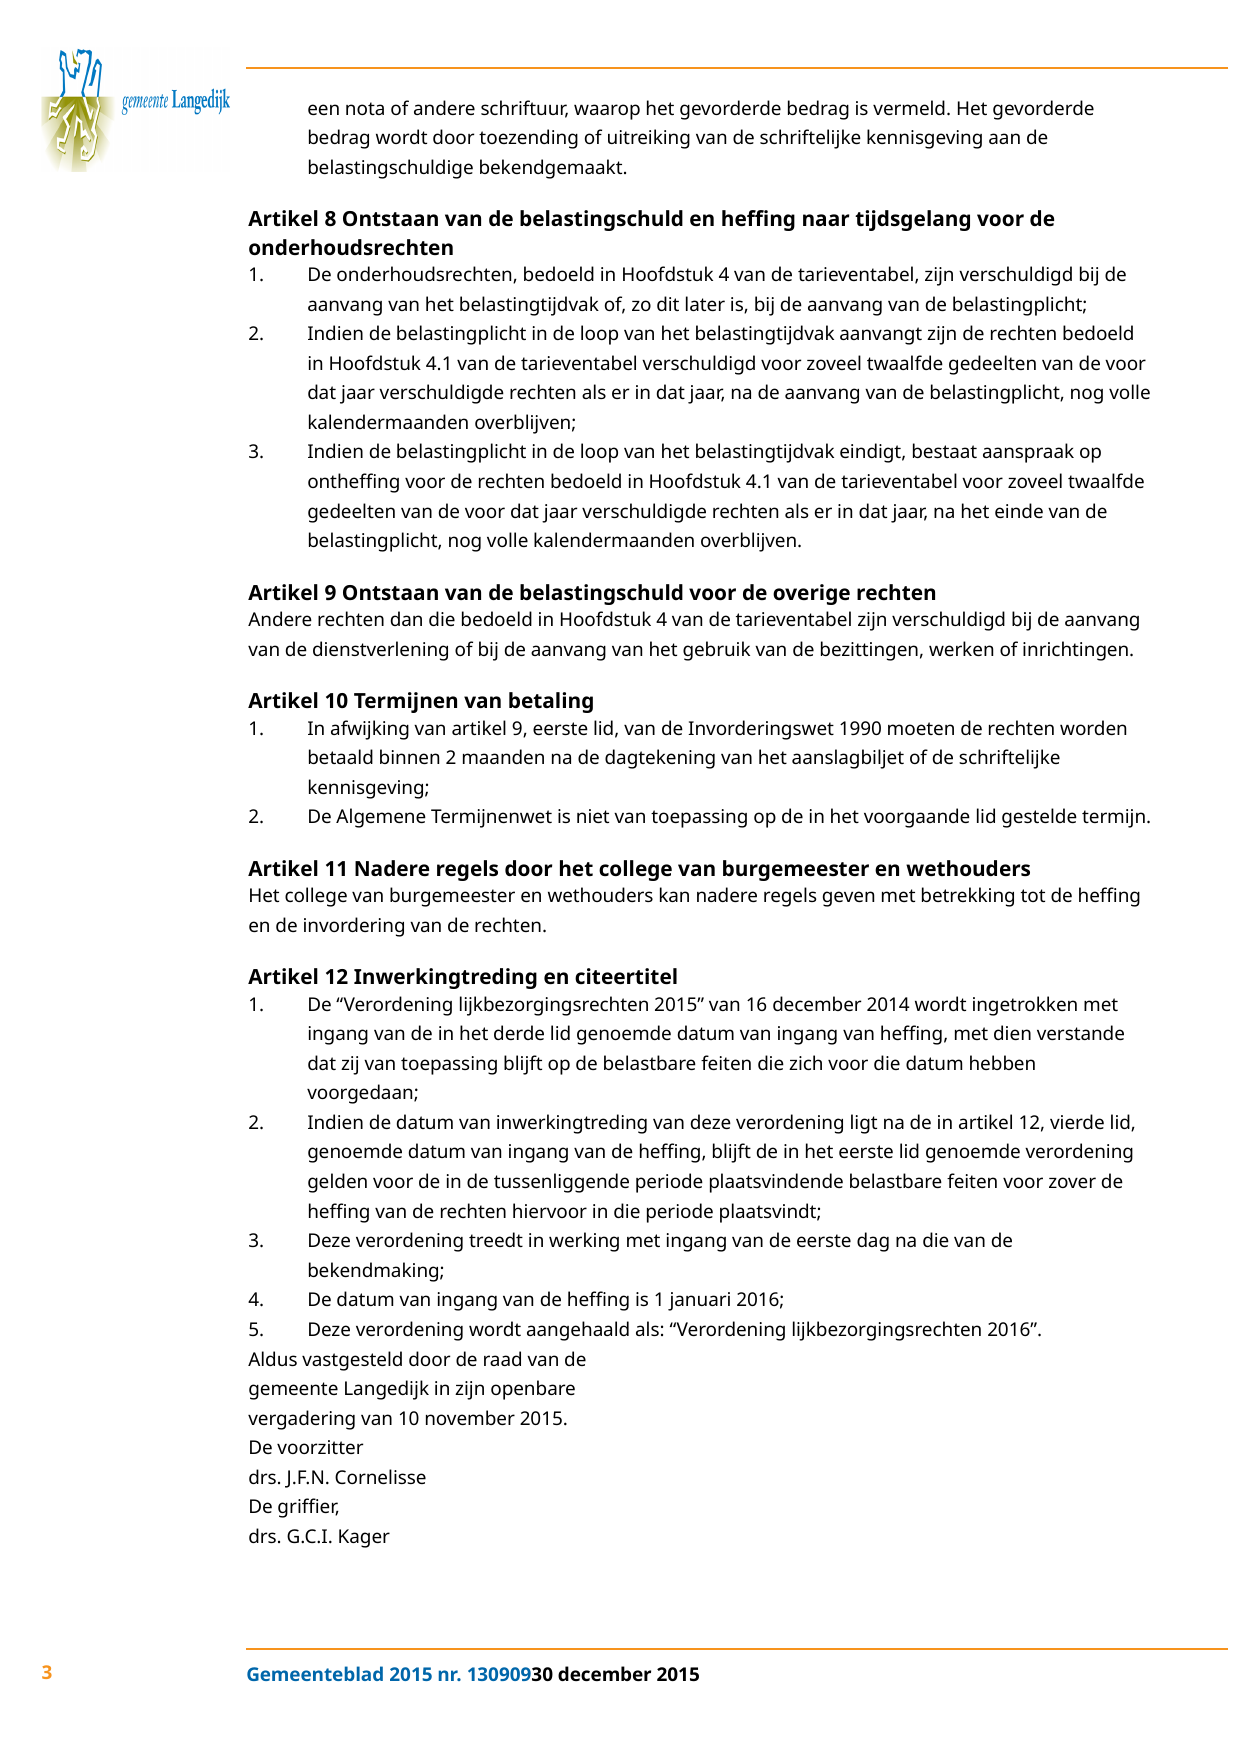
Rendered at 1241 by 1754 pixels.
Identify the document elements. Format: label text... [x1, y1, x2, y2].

text gemeente Langedijk in zijn openbare [248, 1375, 1152, 1401]
text Aldus vastgesteld door de raad van de [248, 1346, 1152, 1372]
list In afwijking van artikel 9, eerste lid, van de Invorderingswet 1990 moeten de rechten worden betaald binnen 2 maanden na de dagtekening van het aanslagbiljet of de schriftelijke kennisgeving; [248, 715, 1152, 800]
picture [41, 47, 231, 172]
text drs. J.F.N. Cornelisse [248, 1464, 1152, 1490]
list een nota of andere schriftuur, waarop het gevorderde bedrag is vermeld. Het gevorderde bedrag wordt door toezending of uitreiking van de schriftelijke kennisgeving aan de belastingschuldige bekendgemaakt. [248, 95, 1152, 180]
list Deze verordening treedt in werking met ingang van de eerste dag na die van de bekendmaking; [248, 1227, 1152, 1283]
list De “Verordening lijkbezorgingsrechten 2015” van 16 december 2014 wordt ingetrokken met ingang van de in het derde lid genoemde datum van ingang van heffing, met dien verstande dat zij van toepassing blijft op de belastbare feiten die zich voor die datum hebben voorgedaan; [248, 991, 1152, 1105]
text Artikel 11 Nadere regels door het college van burgemeester en wethouders [248, 854, 1152, 882]
text Andere rechten dan die bedoeld in Hoofdstuk 4 van de tarieventabel zijn verschuldigd bij de aanvang van de dienstverlening of bij de aanvang van het gebruik van de bezittingen, werken of inrichtingen. [248, 606, 1152, 662]
text Artikel 8 Ontstaan van de belastingschuld en heffing naar tijdsgelang voor de onderhoudsrechten [248, 204, 1152, 261]
list Indien de belastingplicht in de loop van het belastingtijdvak aanvangt zijn de rechten bedoeld in Hoofdstuk 4.1 van de tarieventabel verschuldigd voor zoveel twaalfde gedeelten van de voor dat jaar verschuldigde rechten als er in dat jaar, na de aanvang van de belastingplicht, nog volle kalendermaanden overblijven; [248, 320, 1152, 435]
text Artikel 12 Inwerkingtreding en citeertitel [248, 962, 1152, 991]
text Artikel 9 Ontstaan van de belastingschuld voor de overige rechten [248, 578, 1152, 606]
list Indien de belastingplicht in de loop van het belastingtijdvak eindigt, bestaat aanspraak op ontheffing voor de rechten bedoeld in Hoofdstuk 4.1 van de tarieventabel voor zoveel twaalfde gedeelten van de voor dat jaar verschuldigde rechten als er in dat jaar, na het einde van de belastingplicht, nog volle kalendermaanden overblijven. [248, 439, 1152, 553]
text drs. G.C.I. Kager [248, 1523, 1152, 1549]
list De onderhoudsrechten, bedoeld in Hoofdstuk 4 van de tarieventabel, zijn verschuldigd bij de aanvang van het belastingtijdvak of, zo dit later is, bij de aanvang van de belastingplicht; [248, 261, 1152, 317]
text De griffier, [248, 1494, 1152, 1519]
list Deze verordening wordt aangehaald als: “Verordening lijkbezorgingsrechten 2016”. [248, 1316, 1152, 1342]
text De voorzitter [248, 1434, 1152, 1460]
list De Algemene Termijnenwet is niet van toepassing op de in het voorgaande lid gestelde termijn. [248, 803, 1152, 829]
list De datum van ingang van de heffing is 1 januari 2016; [248, 1287, 1152, 1312]
text vergadering van 10 november 2015. [248, 1405, 1152, 1431]
text Artikel 10 Termijnen van betaling [248, 686, 1152, 715]
text Het college van burgemeester en wethouders kan nadere regels geven met betrekking tot de heffing en de invordering van de rechten. [248, 882, 1152, 938]
list Indien de datum van inwerkingtreding van deze verordening ligt na de in artikel 12, vierde lid, genoemde datum van ingang van de heffing, blijft de in het eerste lid genoemde verordening gelden voor de in de tussenliggende periode plaatsvindende belastbare feiten voor zover de heffing van de rechten hiervoor in die periode plaatsvindt; [248, 1109, 1152, 1224]
